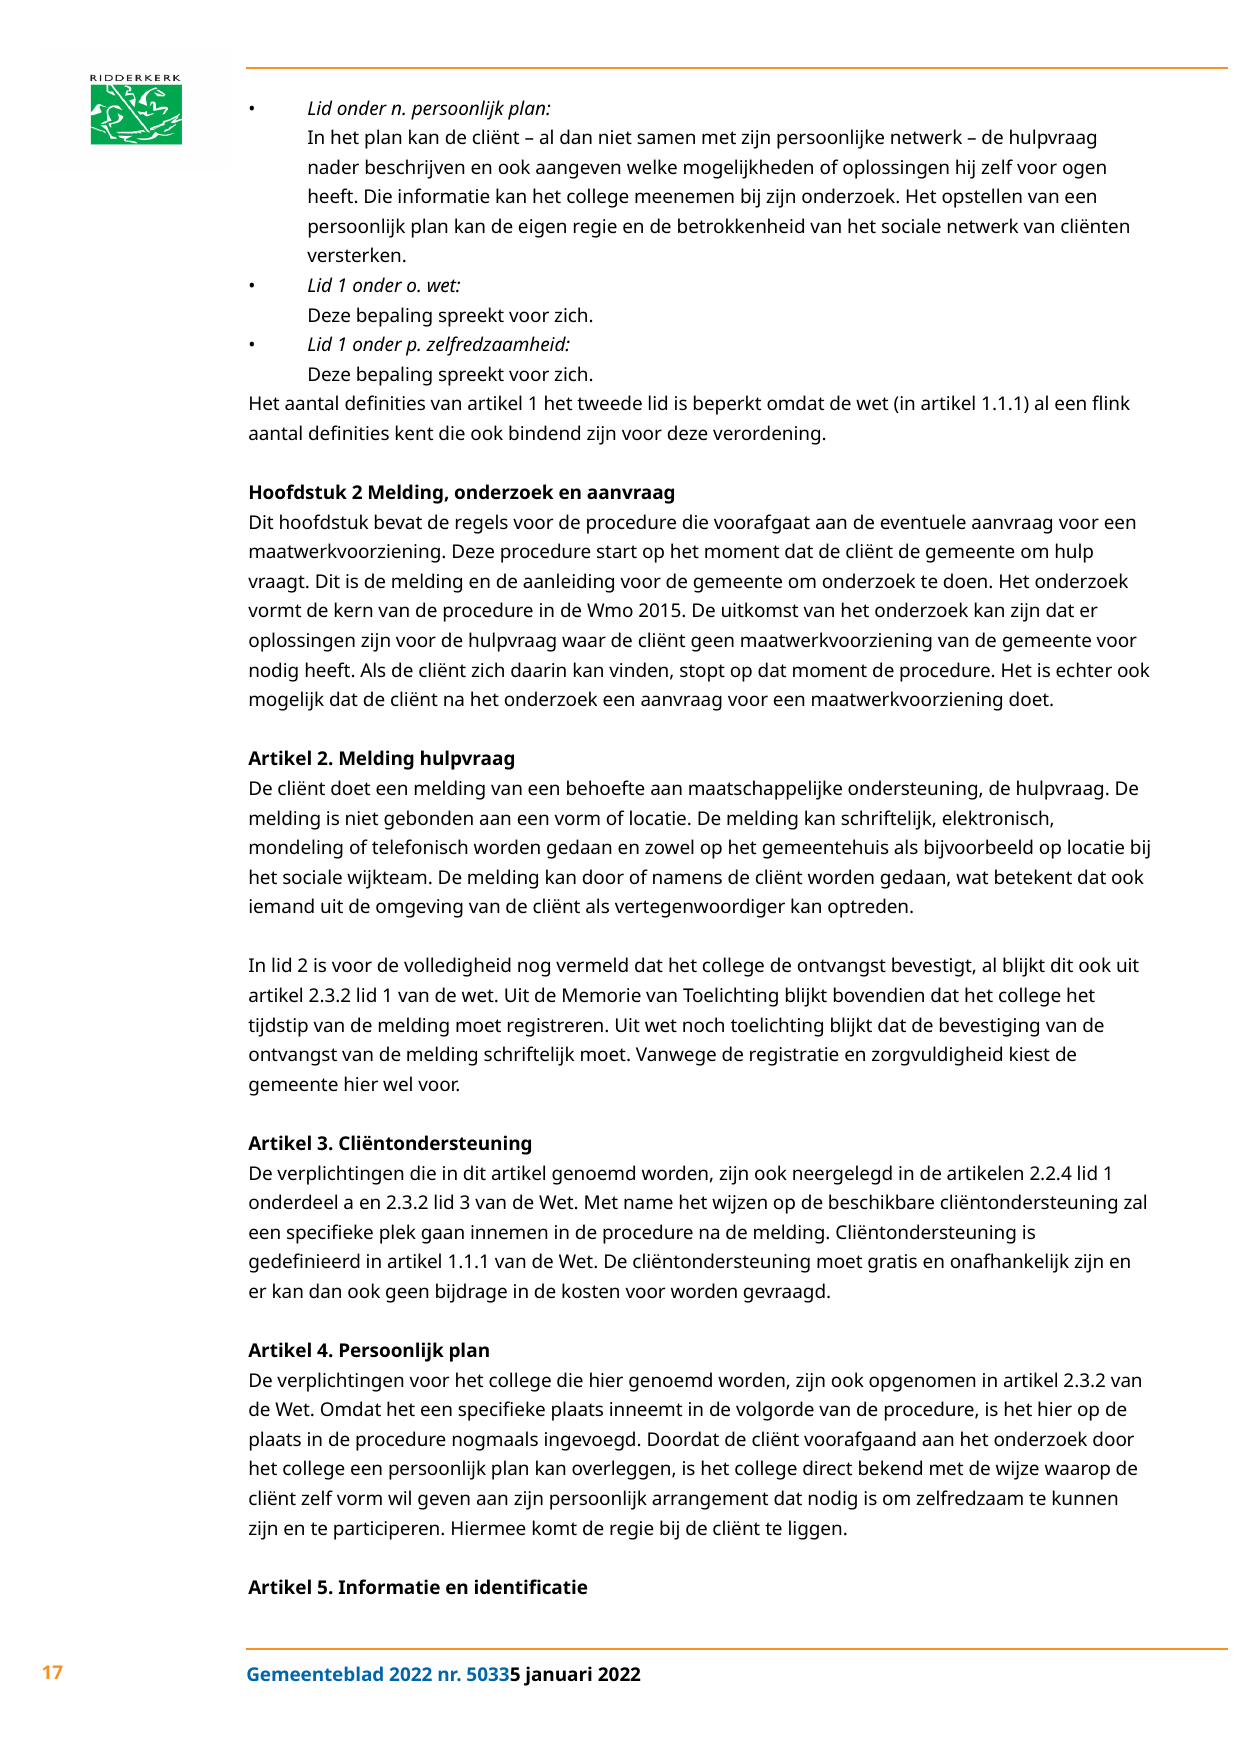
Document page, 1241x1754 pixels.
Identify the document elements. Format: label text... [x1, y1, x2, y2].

text De verplichtingen voor het college die hier genoemd worden, zijn ook opgenomen in artikel 2.3.2 van de Wet. Omdat het een specifieke plaats inneemt in de volgorde van de procedure, is het hier op de plaats in de procedure nogmaals ingevoegd. Doordat de cliënt voorafgaand aan het onderzoek door het college een persoonlijk plan kan overleggen, is het college direct bekend met de wijze waarop de cliënt zelf vorm wil geven aan zijn persoonlijk arrangement dat nodig is om zelfredzaam te kunnen zijn en te participeren. Hiermee komt de regie bij de cliënt te liggen. [248, 1367, 1152, 1541]
text Artikel 2. Melding hulpvraag [248, 746, 1152, 771]
list Lid onder n. persoonlijk plan: [248, 95, 1152, 121]
text Dit hoofdstuk bevat de regels voor de procedure die voorafgaat aan de eventuele aanvraag voor een maatwerkvoorziening. Deze procedure start op het moment dat de cliënt de gemeente om hulp vraagt. Dit is de melding en de aanleiding voor de gemeente om onderzoek te doen. Het onderzoek vormt de kern van de procedure in de Wmo 2015. De uitkomst van het onderzoek kan zijn dat er oplossingen zijn voor de hulpvraag waar de cliënt geen maatwerkvoorziening van de gemeente voor nodig heeft. Als de cliënt zich daarin kan vinden, stopt op dat moment de procedure. Het is echter ook mogelijk dat de cliënt na het onderzoek een aanvraag voor een maatwerkvoorziening doet. [248, 509, 1152, 712]
text Artikel 4. Persoonlijk plan [248, 1337, 1152, 1363]
list Lid 1 onder p. zelfredzaamheid: [248, 331, 1152, 357]
list Deze bepaling spreekt voor zich. [248, 361, 1152, 387]
text In lid 2 is voor de volledigheid nog vermeld dat het college de ontvangst bevestigt, al blijkt dit ook uit artikel 2.3.2 lid 1 van de wet. Uit de Memorie van Toelichting blijkt bovendien dat het college het tijdstip van de melding moet registreren. Uit wet noch toelichting blijkt dat de bevestiging van de ontvangst van de melding schriftelijk moet. Vanwege de registratie en zorgvuldigheid kiest de gemeente hier wel voor. [248, 953, 1152, 1097]
text Artikel 3. Cliëntondersteuning [248, 1130, 1152, 1156]
text Hoofdstuk 2 Melding, onderzoek en aanvraag [248, 479, 1152, 505]
list Deze bepaling spreekt voor zich. [248, 302, 1152, 328]
list Lid 1 onder o. wet: [248, 272, 1152, 298]
text Het aantal definities van artikel 1 het tweede lid is beperkt omdat de wet (in artikel 1.1.1) al een flink aantal definities kent die ook bindend zijn voor deze verordening. [248, 391, 1152, 446]
list In het plan kan de cliënt – al dan niet samen met zijn persoonlijke netwerk – de hulpvraag nader beschrijven en ook aangeven welke mogelijkheden of oplossingen hij zelf voor ogen heeft. Die informatie kan het college meenemen bij zijn onderzoek. Het opstellen van een persoonlijk plan kan de eigen regie en de betrokkenheid van het sociale netwerk van cliënten versterken. [248, 124, 1152, 268]
text De verplichtingen die in dit artikel genoemd worden, zijn ook neergelegd in de artikelen 2.2.4 lid 1 onderdeel a en 2.3.2 lid 3 van de Wet. Met name het wijzen op de beschikbare cliëntondersteuning zal een specifieke plek gaan innemen in de procedure na de melding. Cliëntondersteuning is gedefinieerd in artikel 1.1.1 van de Wet. De cliëntondersteuning moet gratis en onafhankelijk zijn en er kan dan ook geen bijdrage in de kosten voor worden gevraagd. [248, 1160, 1152, 1304]
text Artikel 5. Informatie en identificatie [248, 1574, 1152, 1600]
text De cliënt doet een melding van een behoefte aan maatschappelijke ondersteuning, de hulpvraag. De melding is niet gebonden aan een vorm of locatie. De melding kan schriftelijk, elektronisch, mondeling of telefonisch worden gedaan en zowel op het gemeentehuis als bijvoorbeeld op locatie bij het sociale wijkteam. De melding kan door of namens de cliënt worden gedaan, wat betekent dat ook iemand uit de omgeving van de cliënt als vertegenwoordiger kan optreden. [248, 775, 1152, 919]
picture [41, 47, 231, 172]
